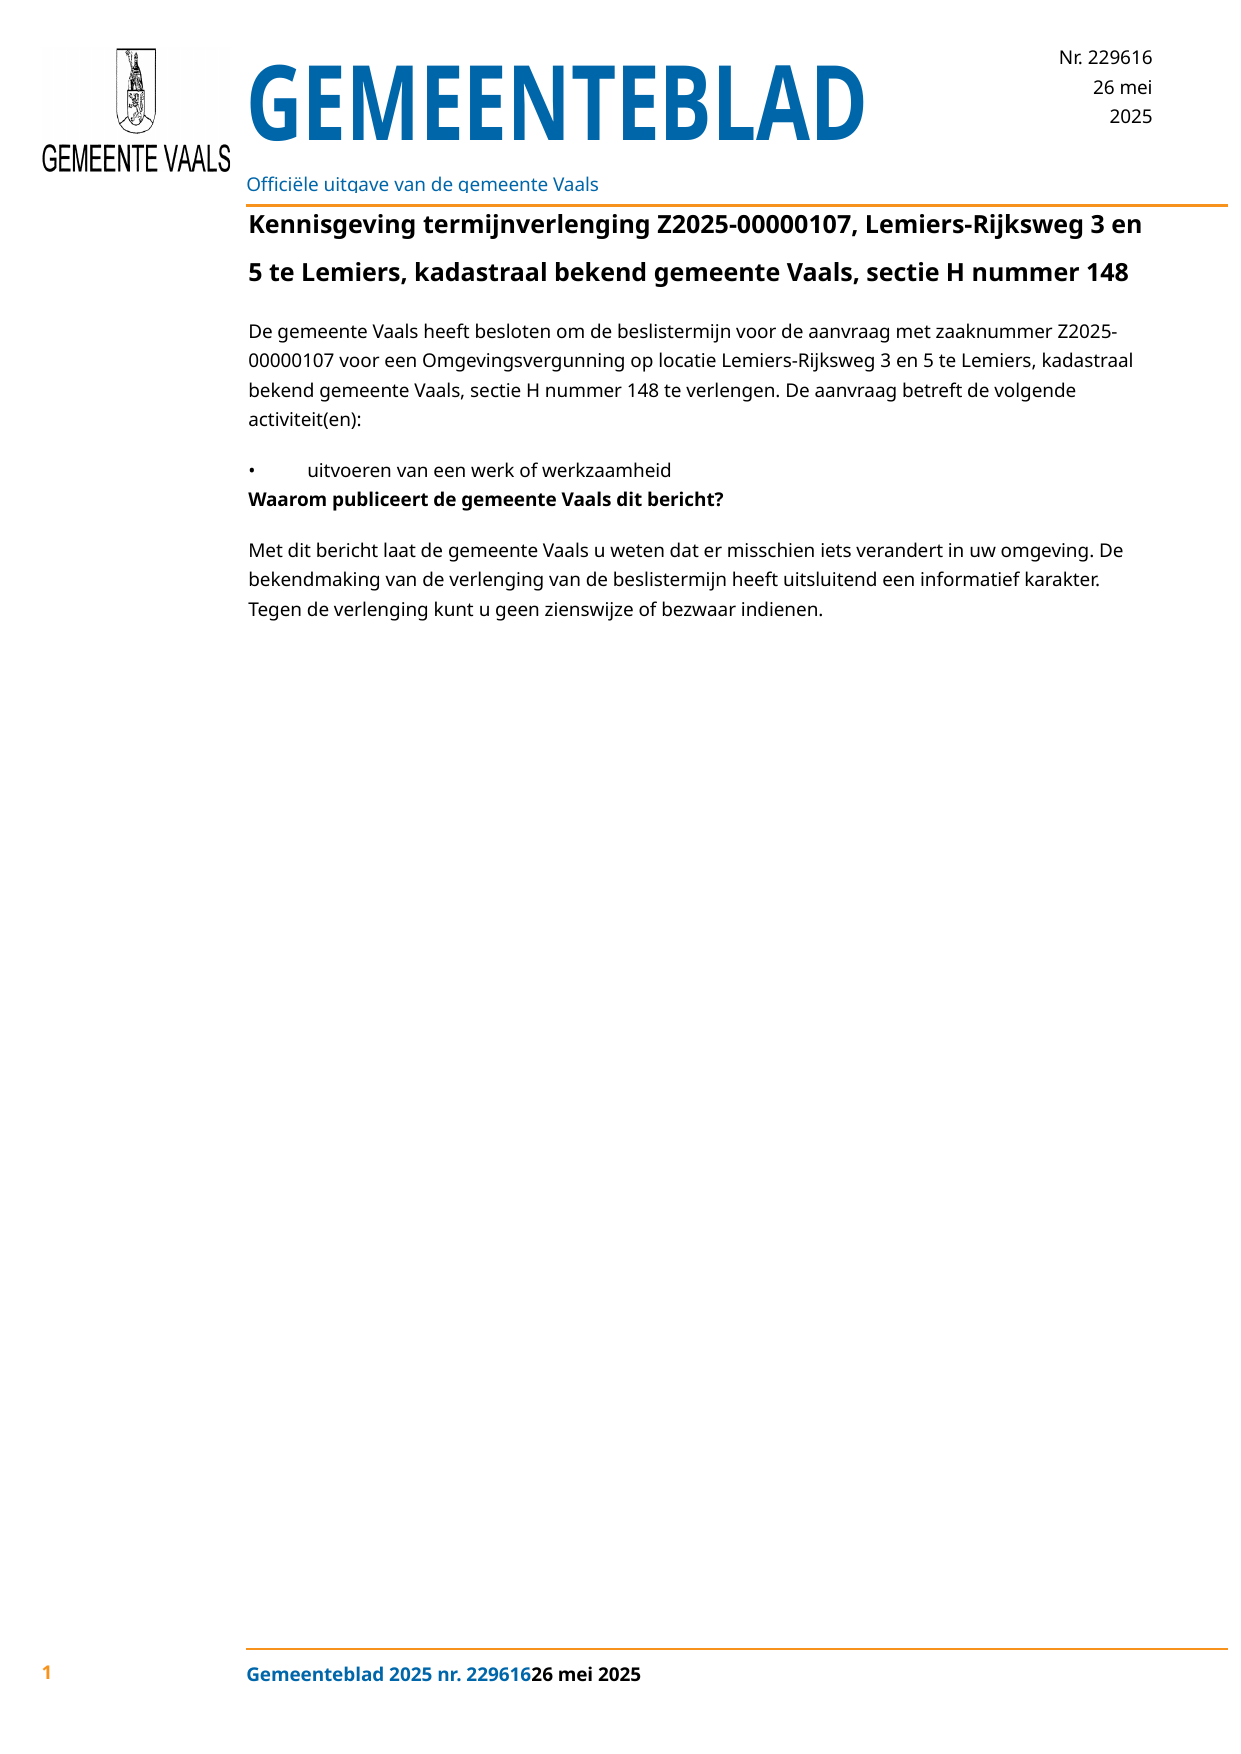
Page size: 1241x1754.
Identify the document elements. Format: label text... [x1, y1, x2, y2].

text Waarom publiceert de gemeente Vaals dit bericht? [248, 487, 1152, 512]
list uitvoeren van een werk of werkzaamheid [248, 457, 1152, 483]
picture [41, 47, 231, 172]
text De gemeente Vaals heeft besloten om de beslistermijn voor de aanvraag met zaaknummer Z2025-00000107 voor een Omgevingsvergunning op locatie Lemiers-Rijksweg 3 en 5 te Lemiers, kadastraal bekend gemeente Vaals, sectie H nummer 148 te verlengen. De aanvraag betreft de volgende activiteit(en): [248, 318, 1152, 432]
text Met dit bericht laat de gemeente Vaals u weten dat er misschien iets verandert in uw omgeving. De bekendmaking van de verlenging van de beslistermijn heeft uitsluitend een informatief karakter. Tegen de verlenging kunt u geen zienswijze of bezwaar indienen. [248, 537, 1152, 622]
text Kennisgeving termijnverlenging Z2025-00000107, Lemiers-Rijksweg 3 en 5 te Lemiers, kadastraal bekend gemeente Vaals, sectie H nummer 148 [248, 207, 1152, 288]
